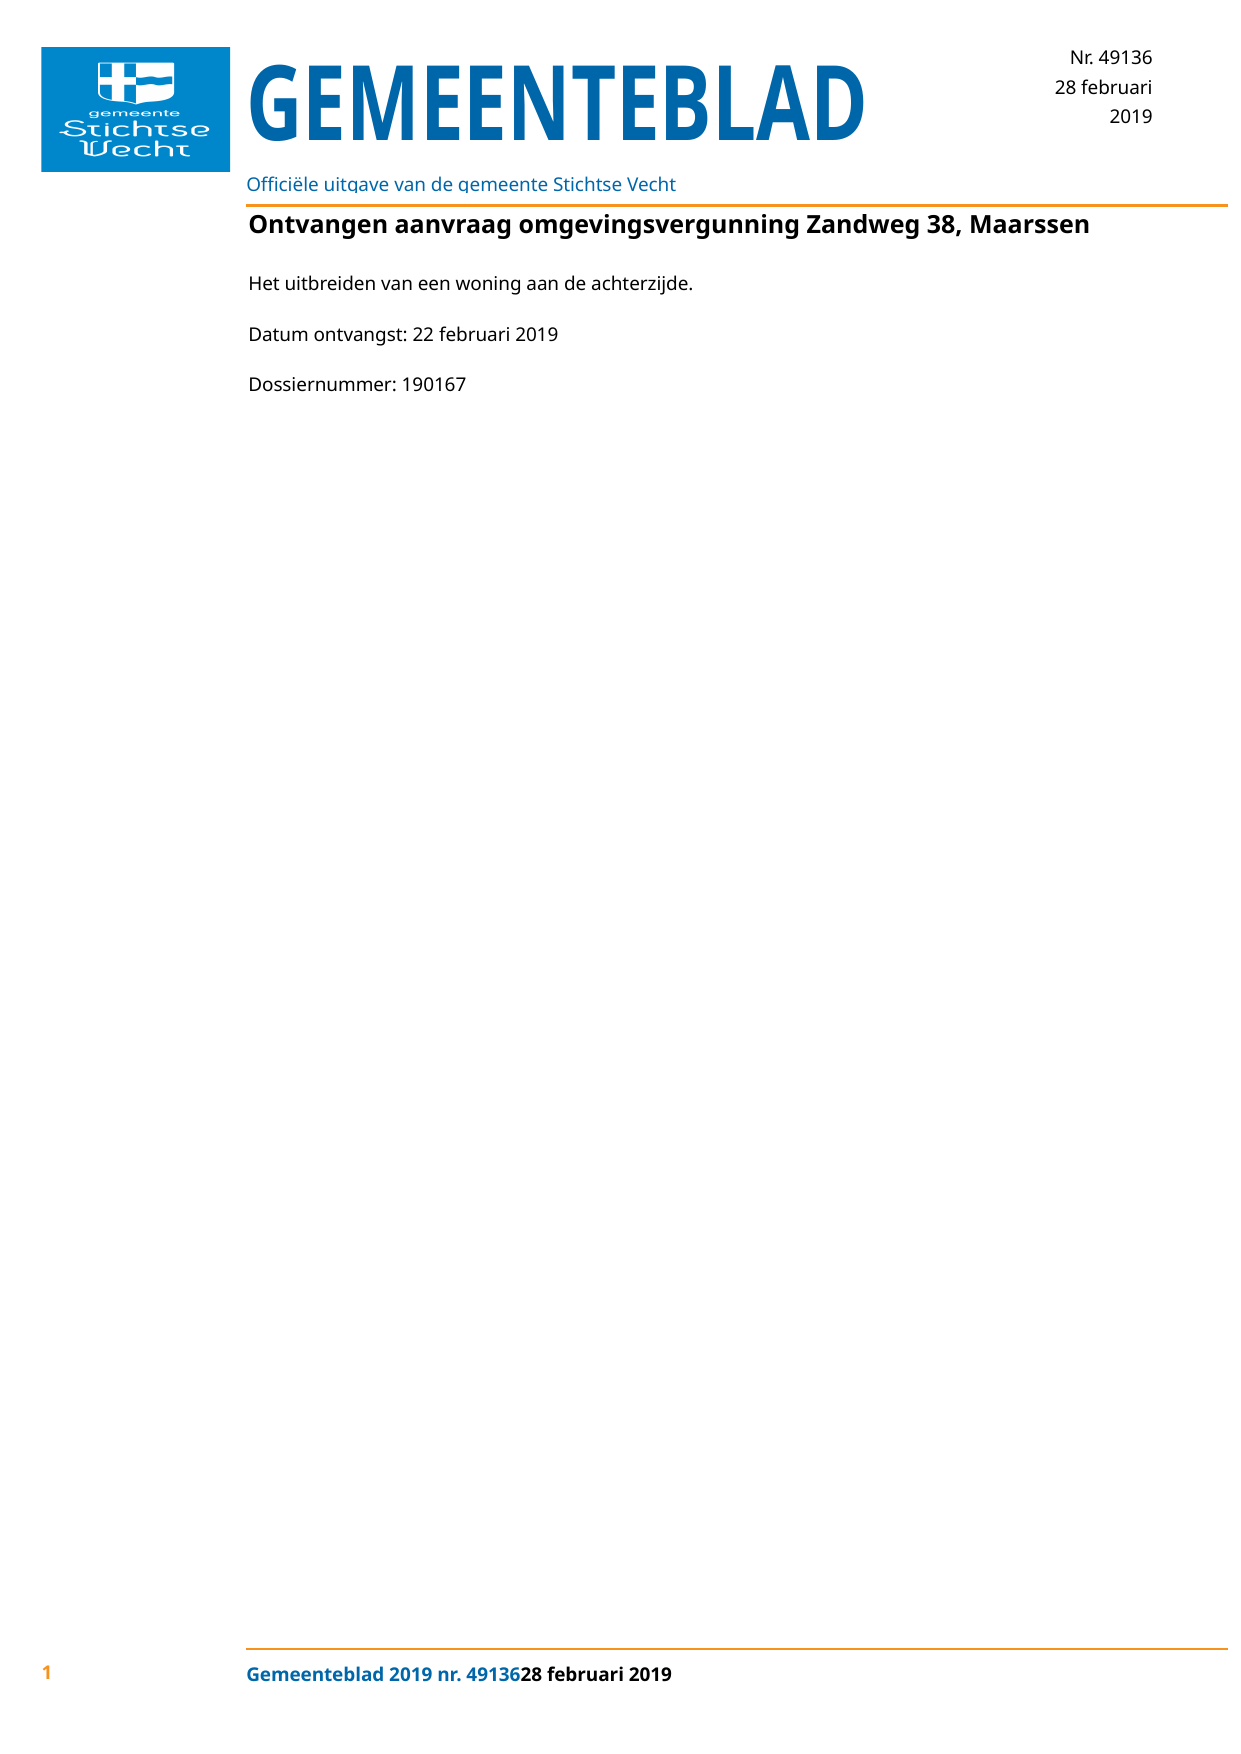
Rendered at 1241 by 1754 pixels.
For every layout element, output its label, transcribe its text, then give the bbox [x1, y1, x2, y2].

text Datum ontvangst: 22 februari 2019 [248, 321, 1152, 346]
picture [137, 63, 174, 103]
text Dossiernummer: 190167 [248, 371, 1152, 397]
text Het uitbreiden van een woning aan de achterzijde. [248, 270, 1152, 296]
picture [99, 63, 135, 101]
text Ontvangen aanvraag omgevingsvergunning Zandweg 38, Maarssen [248, 207, 1152, 241]
